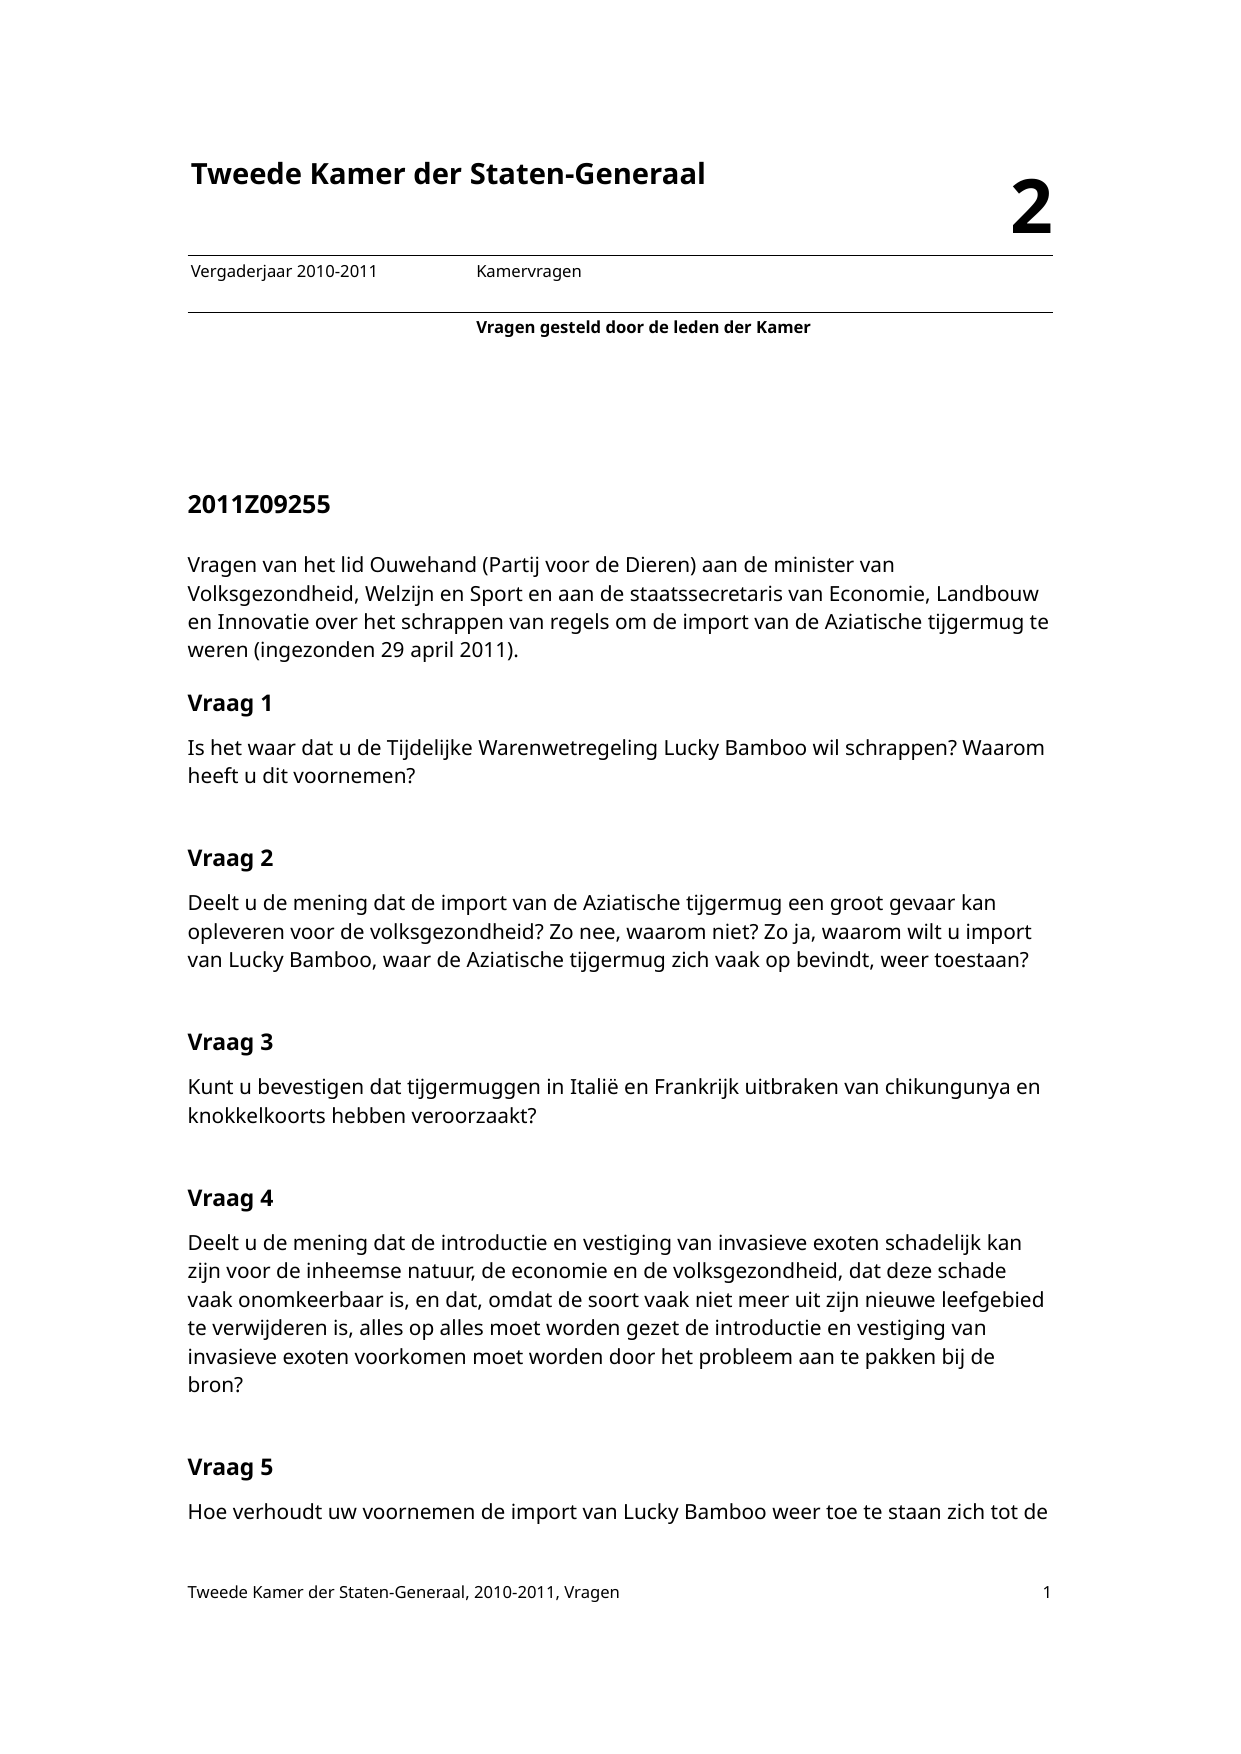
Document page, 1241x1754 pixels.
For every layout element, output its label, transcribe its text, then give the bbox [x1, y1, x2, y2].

text Deelt u de mening dat de import van de Aziatische tijgermug een groot gevaar kan opleveren voor de volksgezondheid? Zo nee, waarom niet? Zo ja, waarom wilt u import van Lucky Bamboo, waar de Aziatische tijgermug zich vaak op bevindt, weer toestaan? [187, 888, 1053, 974]
subtitle Vraag 5 [187, 1451, 1053, 1482]
table_cell Vragen gesteld door de leden der Kamer [473, 313, 1053, 339]
table_header Tweede Kamer der Staten-Generaal [188, 150, 879, 255]
subtitle Vraag 1 [187, 687, 1053, 718]
subtitle Vraag 4 [187, 1182, 1053, 1213]
subtitle Vraag 3 [187, 1026, 1053, 1057]
text Kunt u bevestigen dat tijgermuggen in Italië en Frankrijk uitbraken van chikungunya en knokkelkoorts hebben veroorzaakt? [187, 1072, 1053, 1129]
table_cell [188, 313, 473, 339]
text Vragen van het lid Ouwehand (Partij voor de Dieren) aan de minister van Volksgezondheid, Welzijn en Sport en aan de staatssecretaris van Economie, Landbouw en Innovatie over het schrappen van regels om de import van de Aziatische tijgermug te weren (ingezonden 29 april 2011). [187, 550, 1053, 664]
text Is het waar dat u de Tijdelijke Warenwetregeling Lucky Bamboo wil schrappen? Waarom heeft u dit voornemen? [187, 733, 1053, 790]
subtitle Vraag 2 [187, 842, 1053, 873]
text 2011Z09255 [187, 487, 1053, 521]
text Hoe verhoudt uw voornemen de import van Lucky Bamboo weer toe te staan zich tot de [187, 1497, 1053, 1526]
table_header 2 [880, 150, 1053, 255]
table_cell Kamervragen [473, 256, 1053, 312]
table_cell Vergaderjaar 2010-2011 [188, 256, 473, 312]
text Deelt u de mening dat de introductie en vestiging van invasieve exoten schadelijk kan zijn voor de inheemse natuur, de economie en de volksgezondheid, dat deze schade vaak onomkeerbaar is, en dat, omdat de soort vaak niet meer uit zijn nieuwe leefgebied te verwijderen is, alles op alles moet worden gezet de introductie en vestiging van invasieve exoten voorkomen moet worden door het probleem aan te pakken bij de bron? [187, 1228, 1053, 1399]
